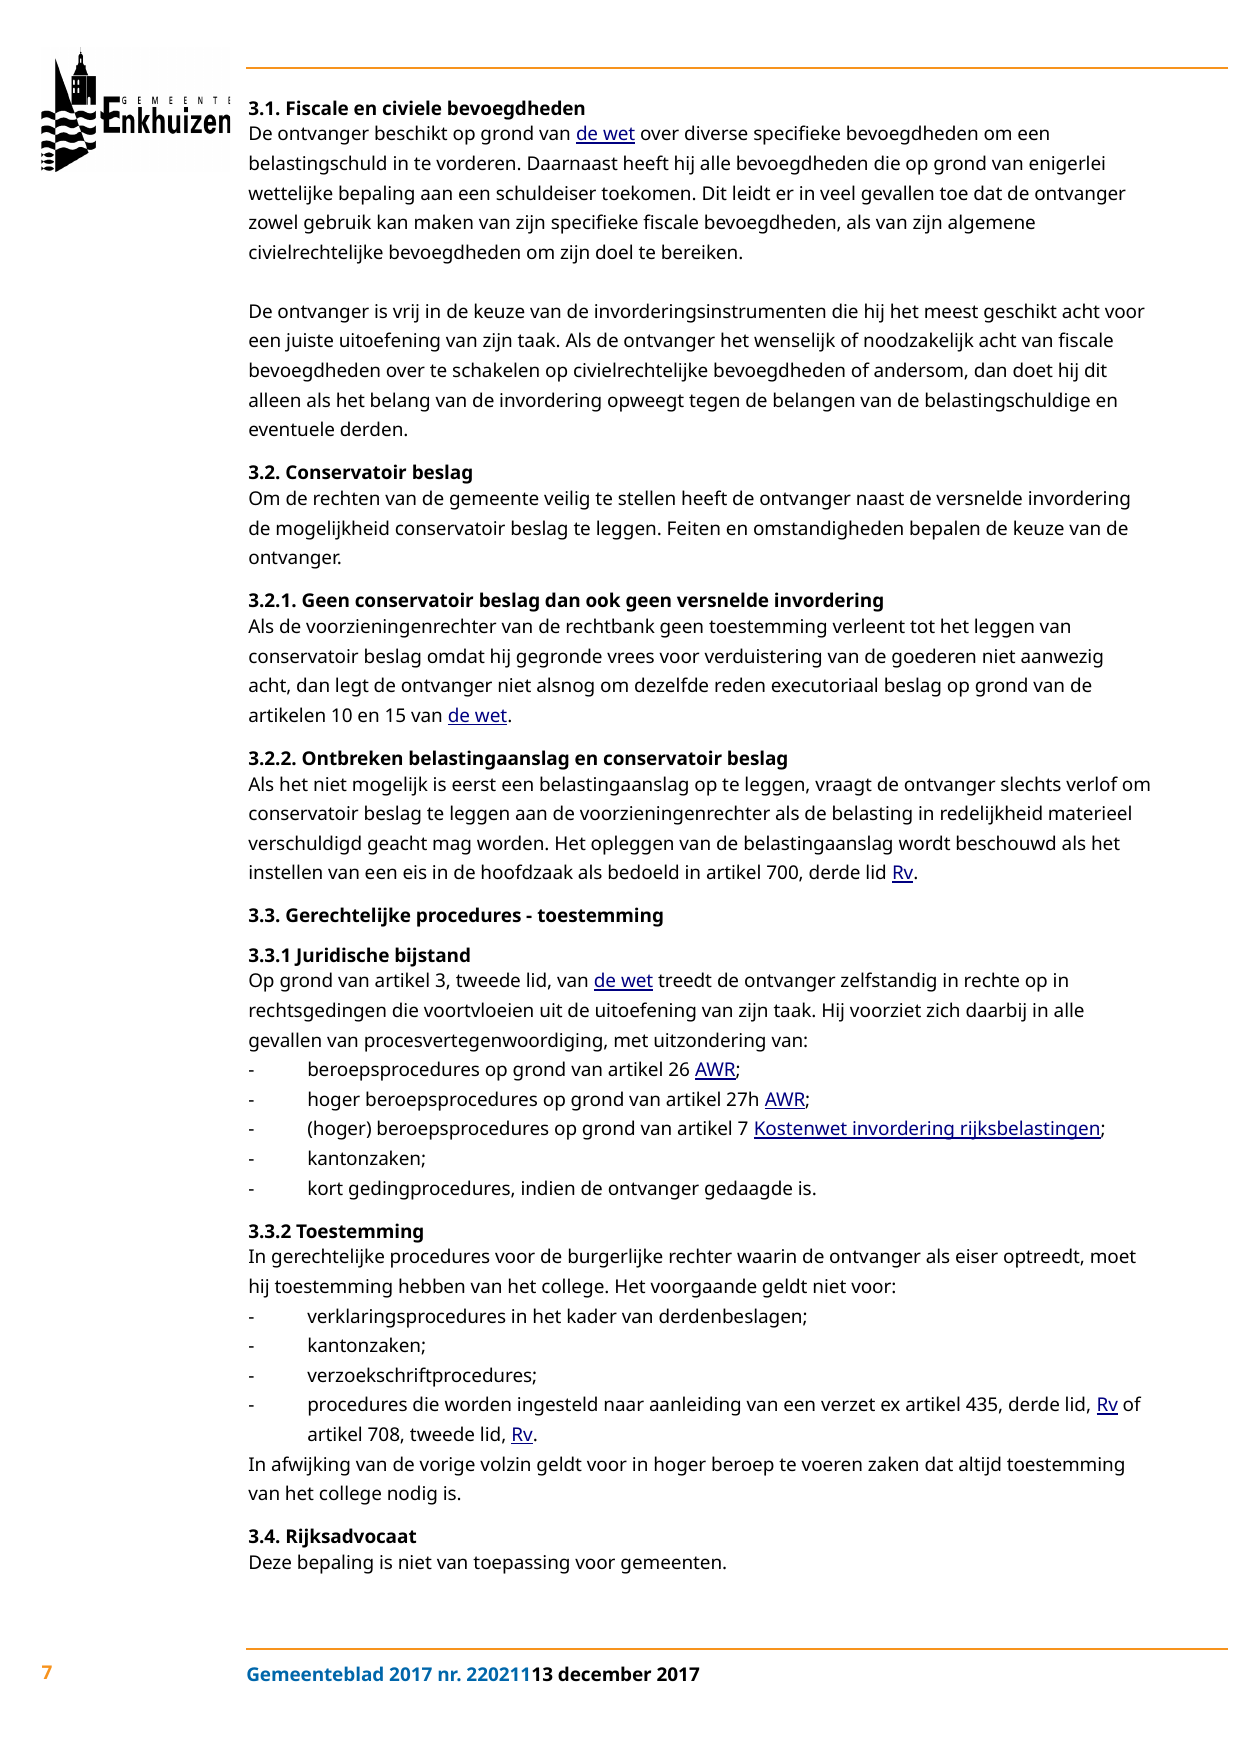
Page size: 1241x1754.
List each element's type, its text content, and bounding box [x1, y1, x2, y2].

text Deze bepaling is niet van toepassing voor gemeenten. [248, 1549, 1152, 1575]
list kantonzaken; [248, 1332, 1152, 1358]
text In gerechtelijke procedures voor de burgerlijke rechter waarin de ontvanger als eiser optreedt, moet hij toestemming hebben van het college. Het voorgaande geldt niet voor: [248, 1244, 1152, 1299]
text 3.1. Fiscale en civiele bevoegdheden [248, 95, 1152, 121]
text De ontvanger is vrij in de keuze van de invorderingsinstrumenten die hij het meest geschikt acht voor een juiste uitoefening van zijn taak. Als de ontvanger het wenselijk of noodzakelijk acht van fiscale bevoegdheden over te schakelen op civielrechtelijke bevoegdheden of andersom, dan doet hij dit alleen als het belang van de invordering opweegt tegen de belangen van de belastingschuldige en eventuele derden. [248, 298, 1152, 442]
list (hoger) beroepsprocedures op grond van artikel 7 Kostenwet invordering rijksbelastingen; [248, 1116, 1152, 1141]
picture [41, 47, 231, 172]
text Als het niet mogelijk is eerst een belastingaanslag op te leggen, vraagt de ontvanger slechts verlof om conservatoir beslag te leggen aan de voorzieningenrechter als de belasting in redelijkheid materieel verschuldigd geacht mag worden. Het opleggen van de belastingaanslag wordt beschouwd als het instellen van een eis in de hoofdzaak als bedoeld in artikel 700, derde lid Rv. [248, 771, 1152, 885]
list verzoekschriftprocedures; [248, 1362, 1152, 1388]
text 3.2.2. Ontbreken belastingaanslag en conservatoir beslag [248, 745, 1152, 771]
list kantonzaken; [248, 1145, 1152, 1171]
text 3.3.1 Juridische bijstand [248, 942, 1152, 968]
list kort gedingprocedures, indien de ontvanger gedaagde is. [248, 1175, 1152, 1201]
list beroepsprocedures op grond van artikel 26 AWR; [248, 1056, 1152, 1082]
text 3.2. Conservatoir beslag [248, 459, 1152, 485]
text 3.3. Gerechtelijke procedures - toestemming [248, 903, 1152, 928]
list verklaringsprocedures in het kader van derdenbeslagen; [248, 1303, 1152, 1328]
text Om de rechten van de gemeente veilig te stellen heeft de ontvanger naast de versnelde invordering de mogelijkheid conservatoir beslag te leggen. Feiten en omstandigheden bepalen de keuze van de ontvanger. [248, 485, 1152, 570]
text Op grond van artikel 3, tweede lid, van de wet treedt de ontvanger zelfstandig in rechte op in rechtsgedingen die voortvloeien uit de uitoefening van zijn taak. Hij voorziet zich daarbij in alle gevallen van procesvertegenwoordiging, met uitzondering van: [248, 968, 1152, 1053]
text In afwijking van de vorige volzin geldt voor in hoger beroep te voeren zaken dat altijd toestemming van het college nodig is. [248, 1451, 1152, 1506]
text 3.3.2 Toestemming [248, 1218, 1152, 1244]
list hoger beroepsprocedures op grond van artikel 27h AWR; [248, 1086, 1152, 1112]
list procedures die worden ingesteld naar aanleiding van een verzet ex artikel 435, derde lid, Rv of artikel 708, tweede lid, Rv. [248, 1392, 1152, 1447]
text 3.2.1. Geen conservatoir beslag dan ook geen versnelde invordering [248, 587, 1152, 613]
text De ontvanger beschikt op grond van de wet over diverse specifieke bevoegdheden om een belastingschuld in te vorderen. Daarnaast heeft hij alle bevoegdheden die op grond van enigerlei wettelijke bepaling aan een schuldeiser toekomen. Dit leidt er in veel gevallen toe dat de ontvanger zowel gebruik kan maken van zijn specifieke fiscale bevoegdheden, als van zijn algemene civielrechtelijke bevoegdheden om zijn doel te bereiken. [248, 121, 1152, 264]
text Als de voorzieningenrechter van de rechtbank geen toestemming verleent tot het leggen van conservatoir beslag omdat hij gegronde vrees voor verduistering van de goederen niet aanwezig acht, dan legt de ontvanger niet alsnog om dezelfde reden executoriaal beslag op grond van de artikelen 10 en 15 van de wet. [248, 613, 1152, 728]
text 3.4. Rijksadvocaat [248, 1523, 1152, 1549]
